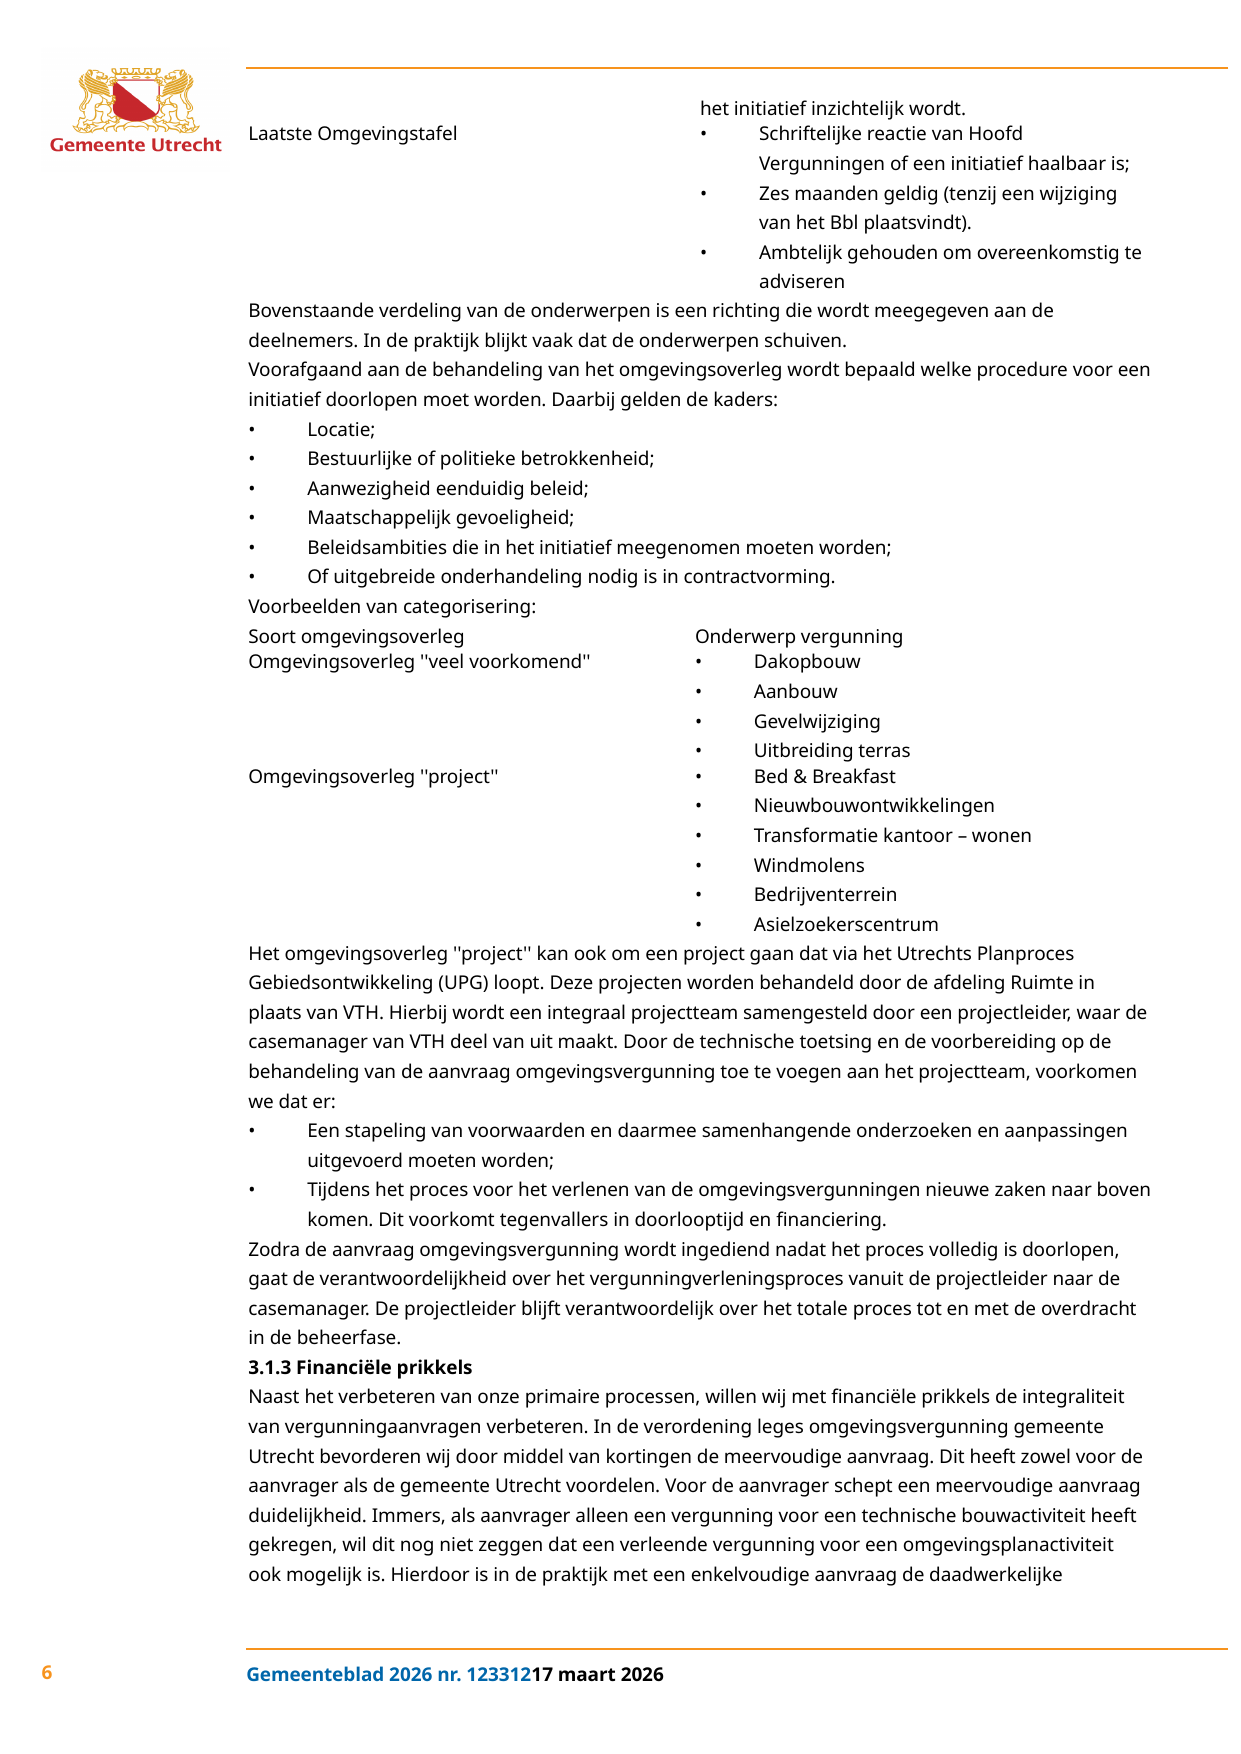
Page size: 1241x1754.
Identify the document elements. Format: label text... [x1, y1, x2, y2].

text Bovenstaande verdeling van de onderwerpen is een richting die wordt meegegeven aan de deelnemers. In de praktijk blijkt vaak dat de onderwerpen schuiven. [248, 297, 1152, 353]
text Zodra de aanvraag omgevingsvergunning wordt ingediend nadat het proces volledig is doorlopen, gaat de verantwoordelijkheid over het vergunningverleningsproces vanuit de projectleider naar de casemanager. De projectleider blijft verantwoordelijk over het totale proces tot en met de overdracht in de beheerfase. [248, 1236, 1152, 1350]
table_cell [248, 95, 700, 121]
table_header Onderwerp vergunning [695, 623, 1152, 649]
text Het omgevingsoverleg ''project'' kan ook om een project gaan dat via het Utrechts Planproces Gebiedsontwikkeling (UPG) loopt. Deze projecten worden behandeld door de afdeling Ruimte in plaats van VTH. Hierbij wordt een integraal projectteam samengesteld door een projectleider, waar de casemanager van VTH deel van uit maakt. Door de technische toetsing en de voorbereiding op de behandeling van de aanvraag omgevingsvergunning toe te voegen aan het projectteam, voorkomen we dat er: [248, 940, 1152, 1114]
text Naast het verbeteren van onze primaire processen, willen wij met financiële prikkels de integraliteit van vergunningaanvragen verbeteren. In de verordening leges omgevingsvergunning gemeente Utrecht bevorderen wij door middel van kortingen de meervoudige aanvraag. Dit heeft zowel voor de aanvrager als de gemeente Utrecht voordelen. Voor de aanvrager schept een meervoudige aanvraag duidelijkheid. Immers, als aanvrager alleen een vergunning voor een technische bouwactiviteit heeft gekregen, wil dit nog niet zeggen dat een verleende vergunning voor een omgevingsplanactiviteit ook mogelijk is. Hierdoor is in de praktijk met een enkelvoudige aanvraag de daadwerkelijke [248, 1384, 1152, 1587]
picture [41, 47, 231, 172]
list Tijdens het proces voor het verlenen van de omgevingsvergunningen nieuwe zaken naar boven komen. Dit voorkomt tegenvallers in doorlooptijd en financiering. [248, 1177, 1152, 1232]
table_cell Dakopbouw Aanbouw Gevelwijziging Uitbreiding terras [695, 649, 1152, 763]
list Aanwezigheid eenduidig beleid; [248, 475, 1152, 501]
text Voorafgaand aan de behandeling van het omgevingsoverleg wordt bepaald welke procedure voor een initiatief doorlopen moet worden. Daarbij gelden de kaders: [248, 357, 1152, 412]
table_header Soort omgevingsoverleg [248, 623, 695, 649]
list Bestuurlijke of politieke betrokkenheid; [248, 445, 1152, 471]
text 3.1.3 Financiële prikkels [248, 1354, 1152, 1380]
table_cell Bed & Breakfast Nieuwbouwontwikkelingen Transformatie kantoor – wonen Windmolens Bedrijventerrein Asielzoekerscentrum [695, 763, 1152, 937]
list Maatschappelijk gevoeligheid; [248, 504, 1152, 530]
list Locatie; [248, 416, 1152, 441]
table_cell Schriftelijke reactie van Hoofd Vergunningen of een initiatief haalbaar is; Zes maanden geldig (tenzij een wijziging van het Bbl plaatsvindt). Ambtelijk gehouden om overeenkomstig te adviseren [700, 121, 1152, 294]
list Of uitgebreide onderhandeling nodig is in contractvorming. [248, 564, 1152, 589]
list Beleidsambities die in het initiatief meegenomen moeten worden; [248, 534, 1152, 560]
text Voorbeelden van categorisering: [248, 593, 1152, 619]
table_cell het initiatief inzichtelijk wordt. [700, 95, 1152, 121]
table_cell Omgevingsoverleg ''project'' [248, 763, 695, 937]
table_cell Omgevingsoverleg ''veel voorkomend'' [248, 649, 695, 763]
table_cell Laatste Omgevingstafel [248, 121, 700, 294]
list Een stapeling van voorwaarden en daarmee samenhangende onderzoeken en aanpassingen uitgevoerd moeten worden; [248, 1117, 1152, 1173]
